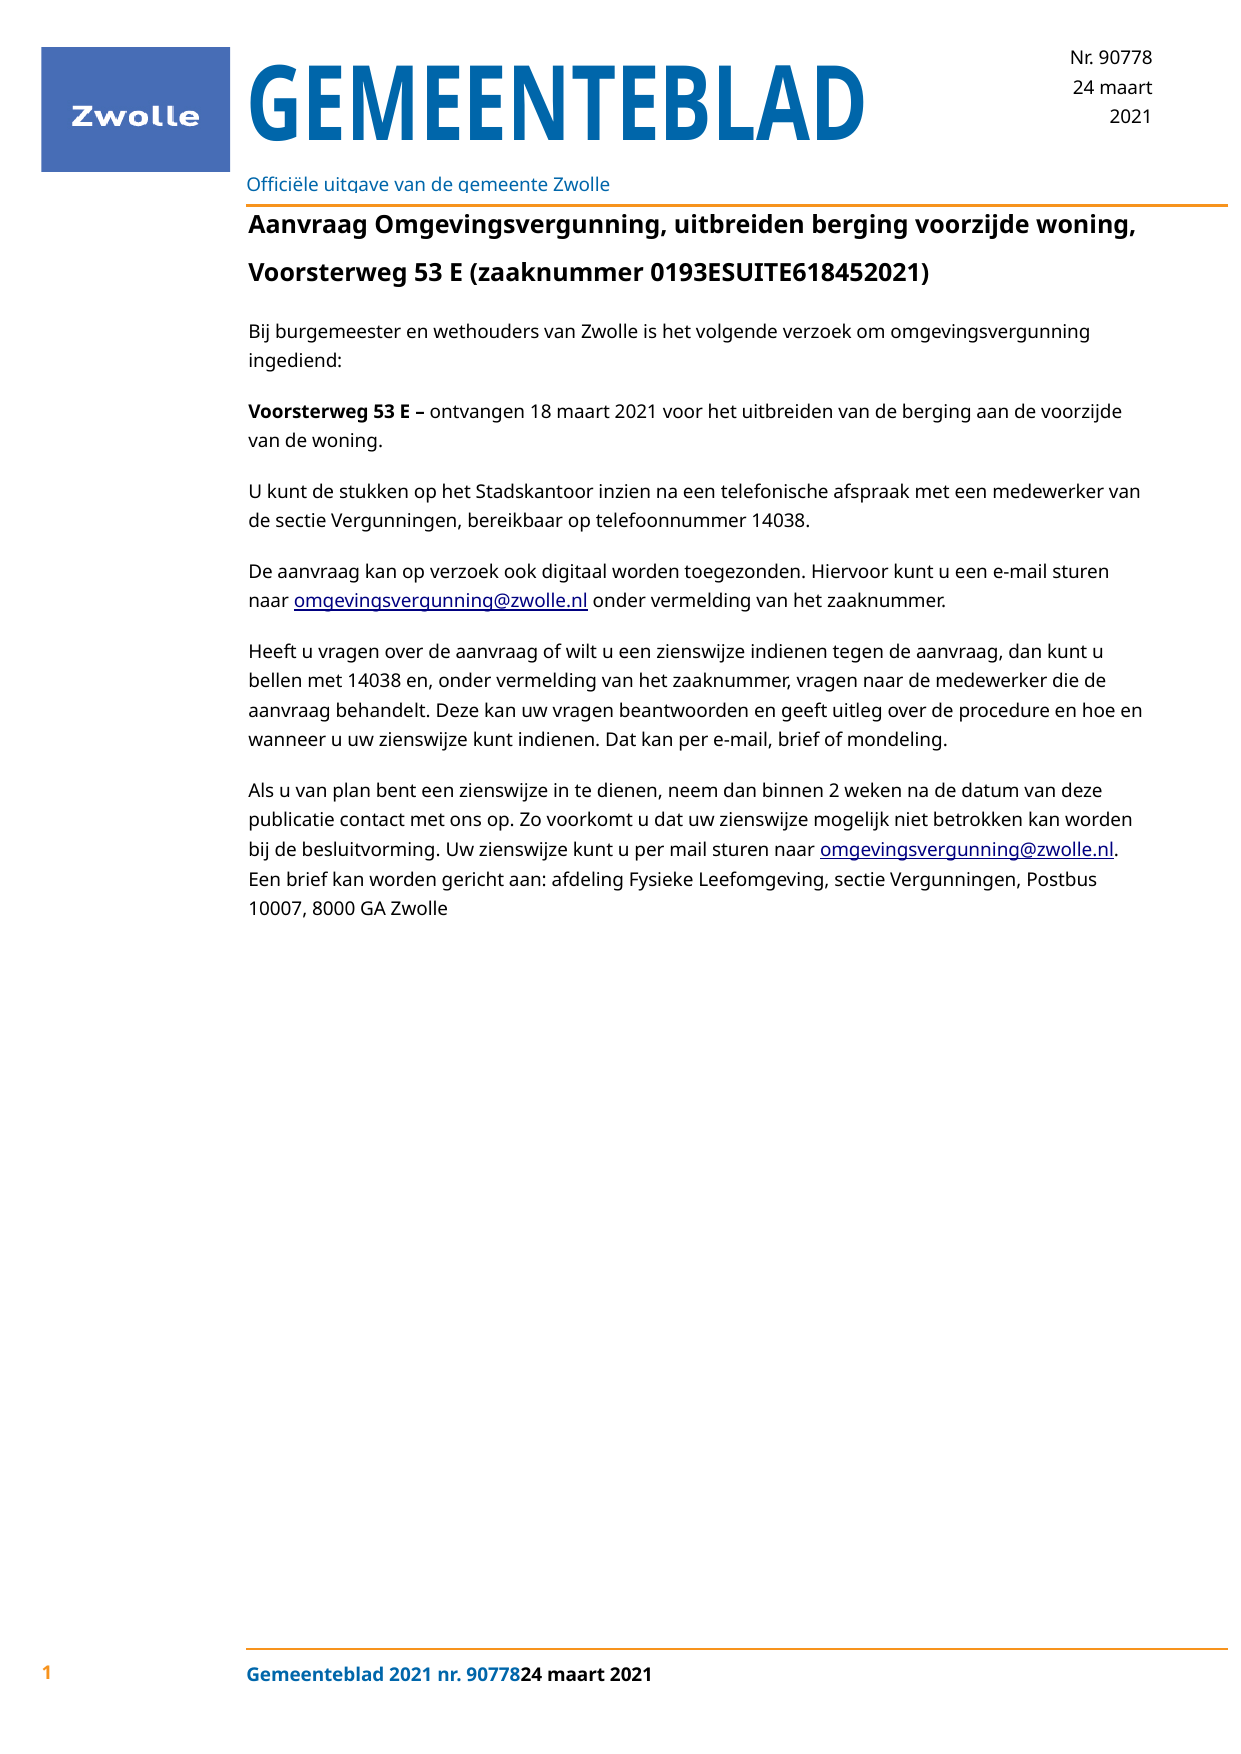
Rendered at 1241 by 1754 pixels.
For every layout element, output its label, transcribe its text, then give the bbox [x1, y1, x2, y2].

picture [41, 47, 231, 172]
text U kunt de stukken op het Stadskantoor inzien na een telefonische afspraak met een medewerker van de sectie Vergunningen, bereikbaar op telefoonnummer 14038. [248, 478, 1152, 533]
text Bij burgemeester en wethouders van Zwolle is het volgende verzoek om omgevingsvergunning ingediend: [248, 318, 1152, 373]
text De aanvraag kan op verzoek ook digitaal worden toegezonden. Hiervoor kunt u een e-mail sturen naar omgevingsvergunning@zwolle.nl onder vermelding van het zaaknummer. [248, 558, 1152, 613]
text Voorsterweg 53 E – ontvangen 18 maart 2021 voor het uitbreiden van de berging aan de voorzijde van de woning. [248, 398, 1152, 453]
text Heeft u vragen over de aanvraag of wilt u een zienswijze indienen tegen de aanvraag, dan kunt u bellen met 14038 en, onder vermelding van het zaaknummer, vragen naar de medewerker die de aanvraag behandelt. Deze kan uw vragen beantwoorden en geeft uitleg over de procedure en hoe en wanneer u uw zienswijze kunt indienen. Dat kan per e-mail, brief of mondeling. [248, 638, 1152, 752]
text Als u van plan bent een zienswijze in te dienen, neem dan binnen 2 weken na de datum van deze publicatie contact met ons op. Zo voorkomt u dat uw zienswijze mogelijk niet betrokken kan worden bij de besluitvorming. Uw zienswijze kunt u per mail sturen naar omgevingsvergunning@zwolle.nl. Een brief kan worden gericht aan: afdeling Fysieke Leefomgeving, sectie Vergunningen, Postbus 10007, 8000 GA Zwolle [248, 777, 1152, 921]
text Aanvraag Omgevingsvergunning, uitbreiden berging voorzijde woning, Voorsterweg 53 E (zaaknummer 0193ESUITE618452021) [248, 207, 1152, 288]
